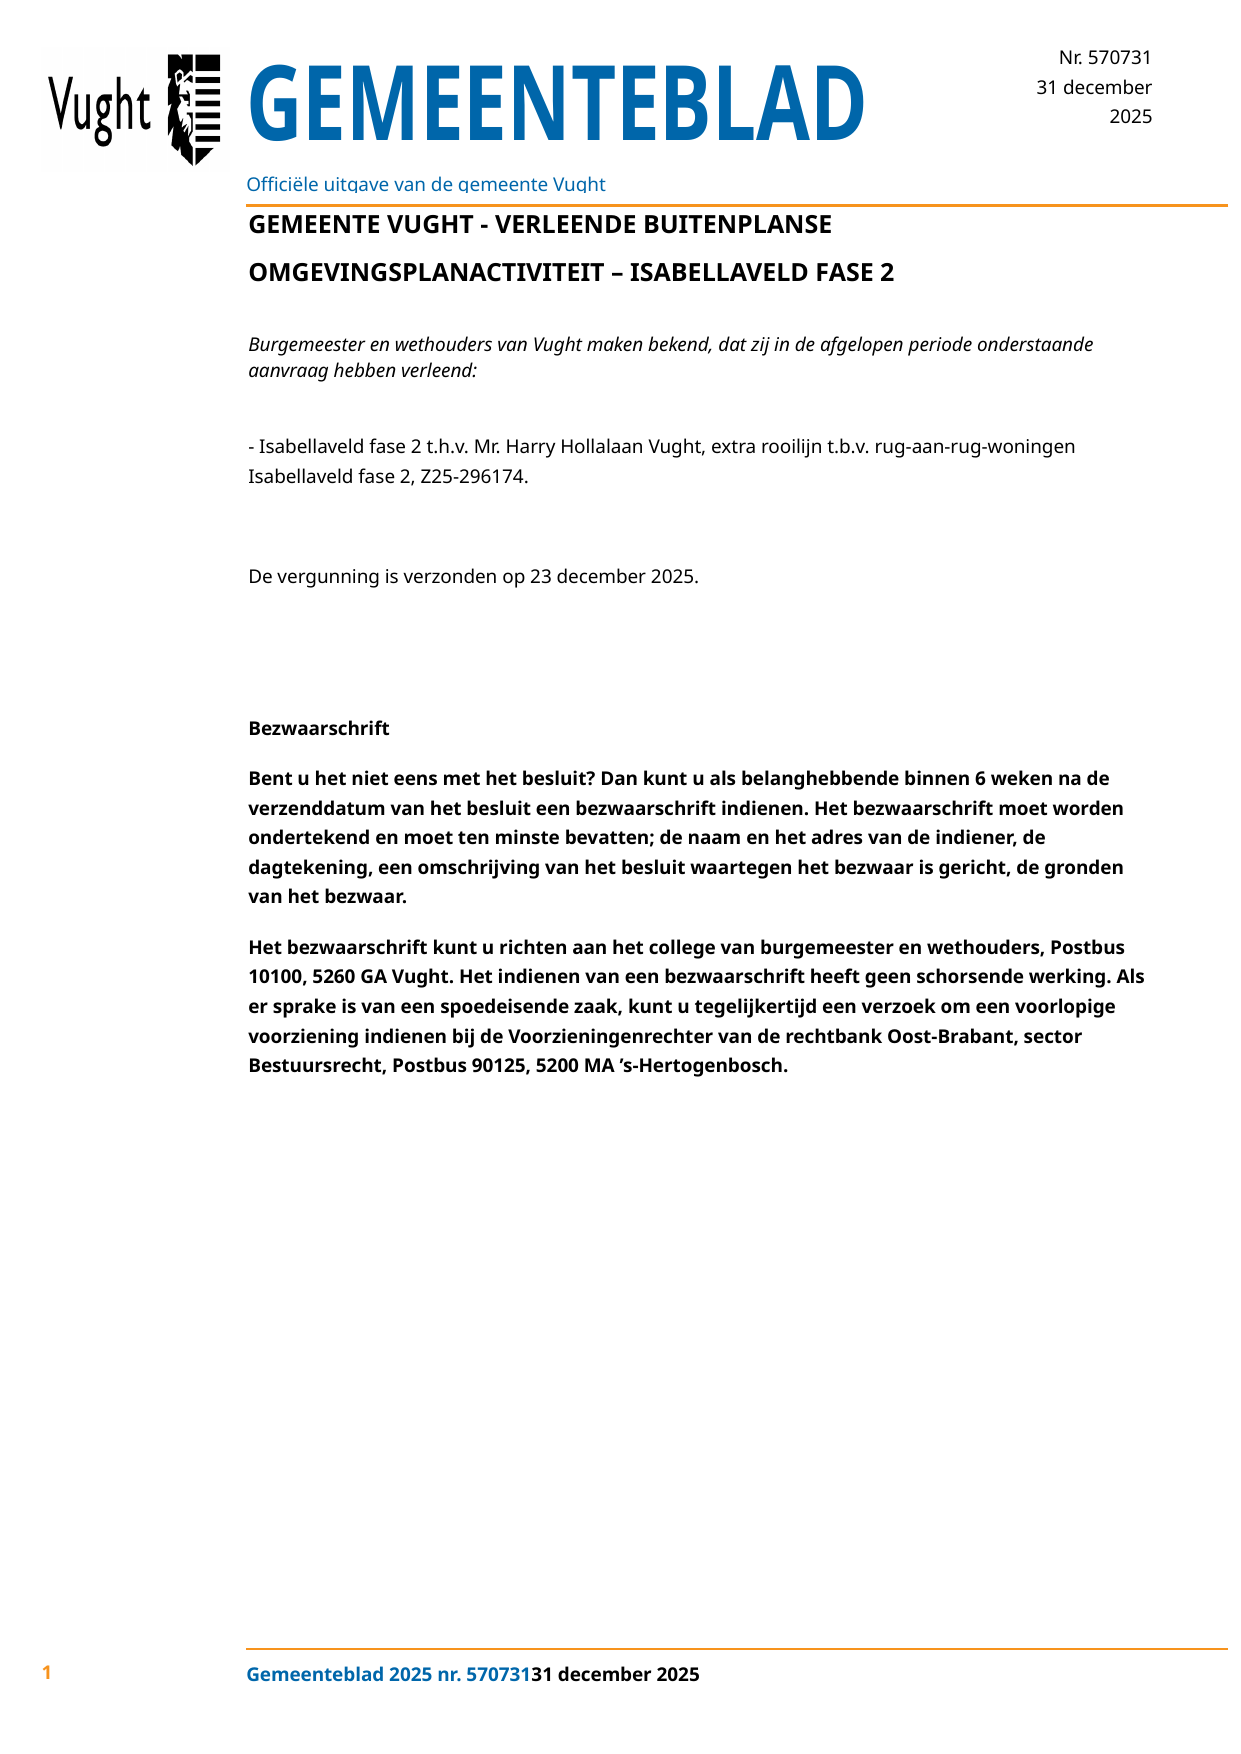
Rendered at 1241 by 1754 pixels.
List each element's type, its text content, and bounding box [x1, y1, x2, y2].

text Bezwaarschrift [248, 715, 1152, 741]
picture [41, 47, 231, 172]
text Bent u het niet eens met het besluit? Dan kunt u als belanghebbende binnen 6 weken na de verzenddatum van het besluit een bezwaarschrift indienen. Het bezwaarschrift moet worden ondertekend en moet ten minste bevatten; de naam en het adres van de indiener, de dagtekening, een omschrijving van het besluit waartegen het bezwaar is gericht, de gronden van het bezwaar. [248, 765, 1152, 909]
text Het bezwaarschrift kunt u richten aan het college van burgemeester en wethouders, Postbus 10100, 5260 GA Vught. Het indienen van een bezwaarschrift heeft geen schorsende werking. Als er sprake is van een spoedeisende zaak, kunt u tegelijkertijd een verzoek om een voorlopige voorziening indienen bij de Voorzieningenrechter van de rechtbank Oost-Brabant, sector Bestuursrecht, Postbus 90125, 5200 MA ’s-Hertogenbosch. [248, 934, 1152, 1078]
text Burgemeester en wethouders van Vught maken bekend, dat zij in de afgelopen periode onderstaande aanvraag hebben verleend: [248, 331, 1152, 383]
text GEMEENTE VUGHT - VERLEENDE BUITENPLANSE OMGEVINGSPLANACTIVITEIT – ISABELLAVELD FASE 2 [248, 207, 1152, 288]
text De vergunning is verzonden op 23 december 2025. [248, 564, 1152, 589]
text - Isabellaveld fase 2 t.h.v. Mr. Harry Hollalaan Vught, extra rooilijn t.b.v. rug-aan-rug-woningen Isabellaveld fase 2, Z25-296174. [248, 433, 1152, 489]
